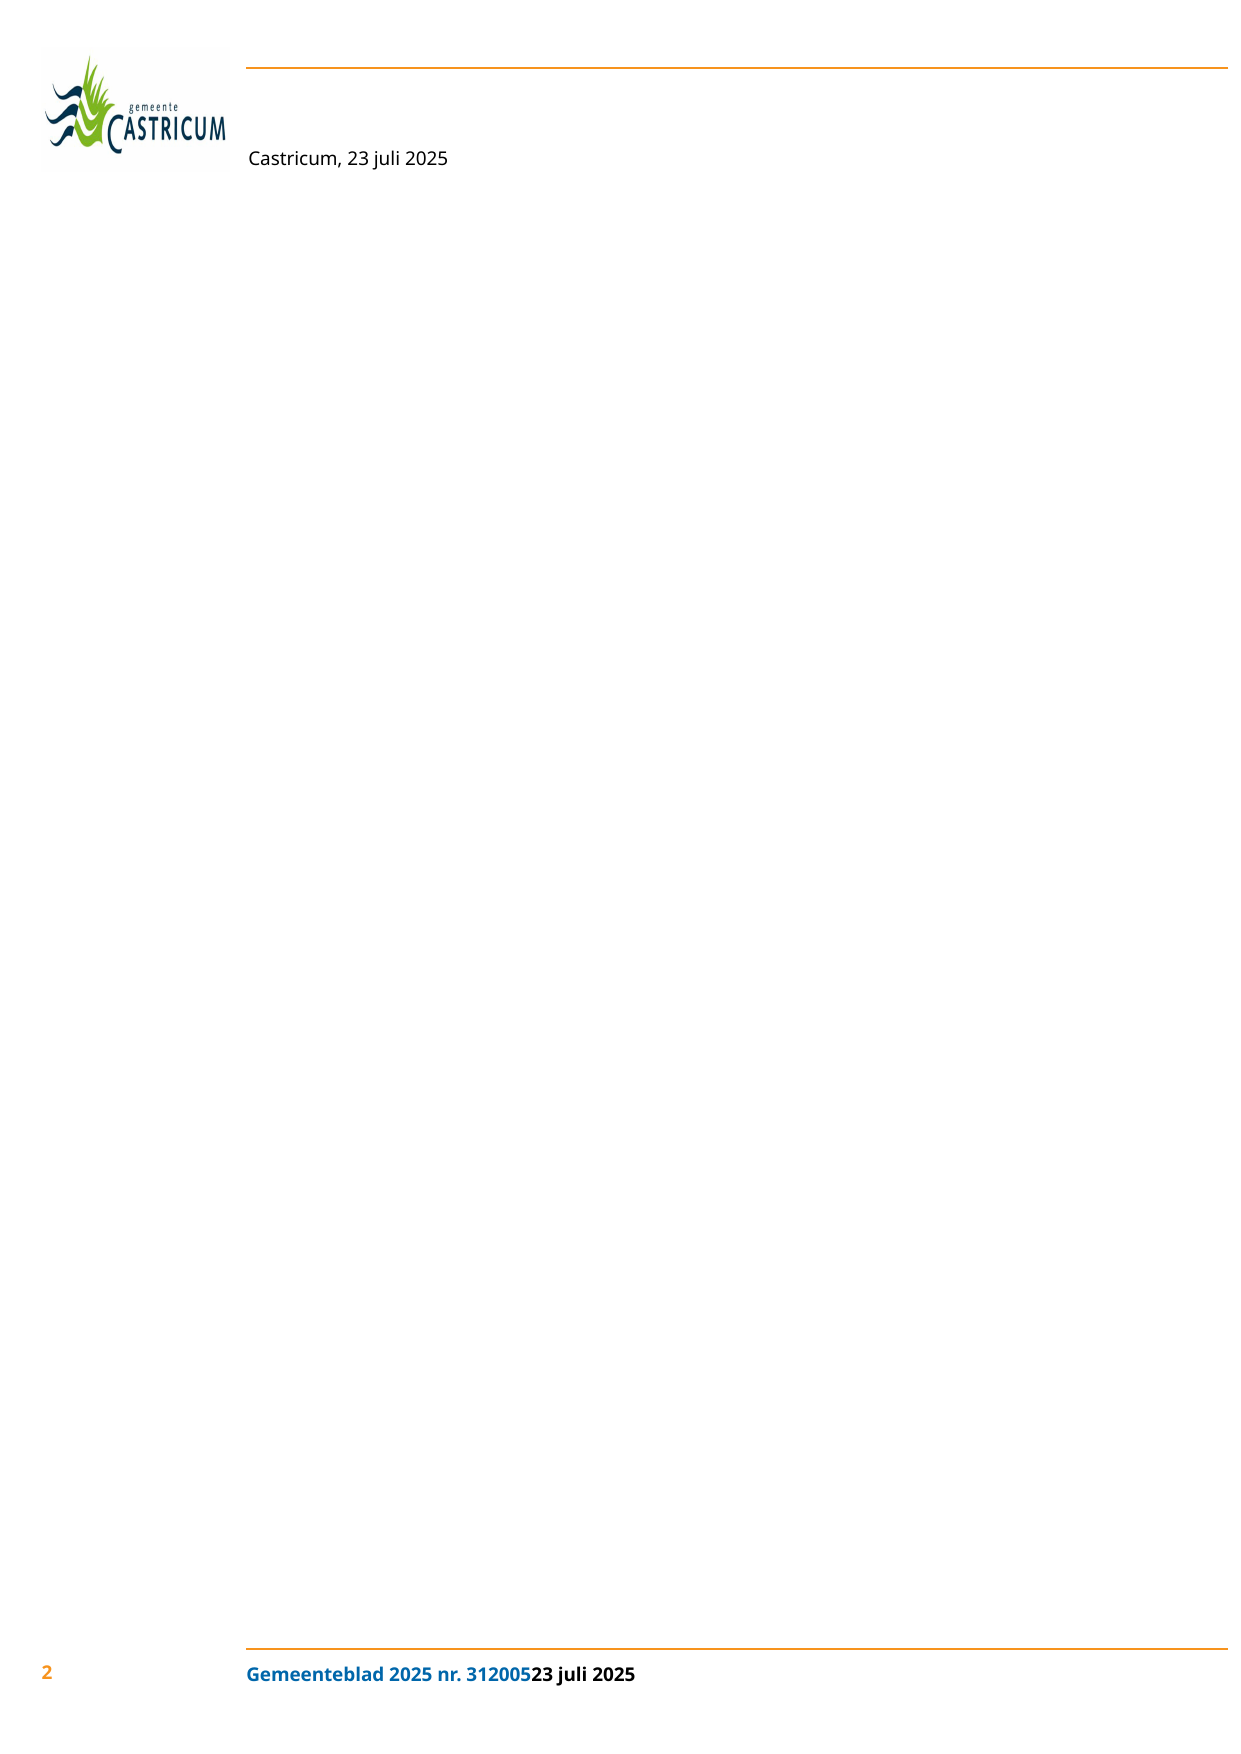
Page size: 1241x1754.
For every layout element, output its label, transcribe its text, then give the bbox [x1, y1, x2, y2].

picture [41, 47, 231, 172]
text Castricum, 23 juli 2025 [248, 145, 1152, 171]
